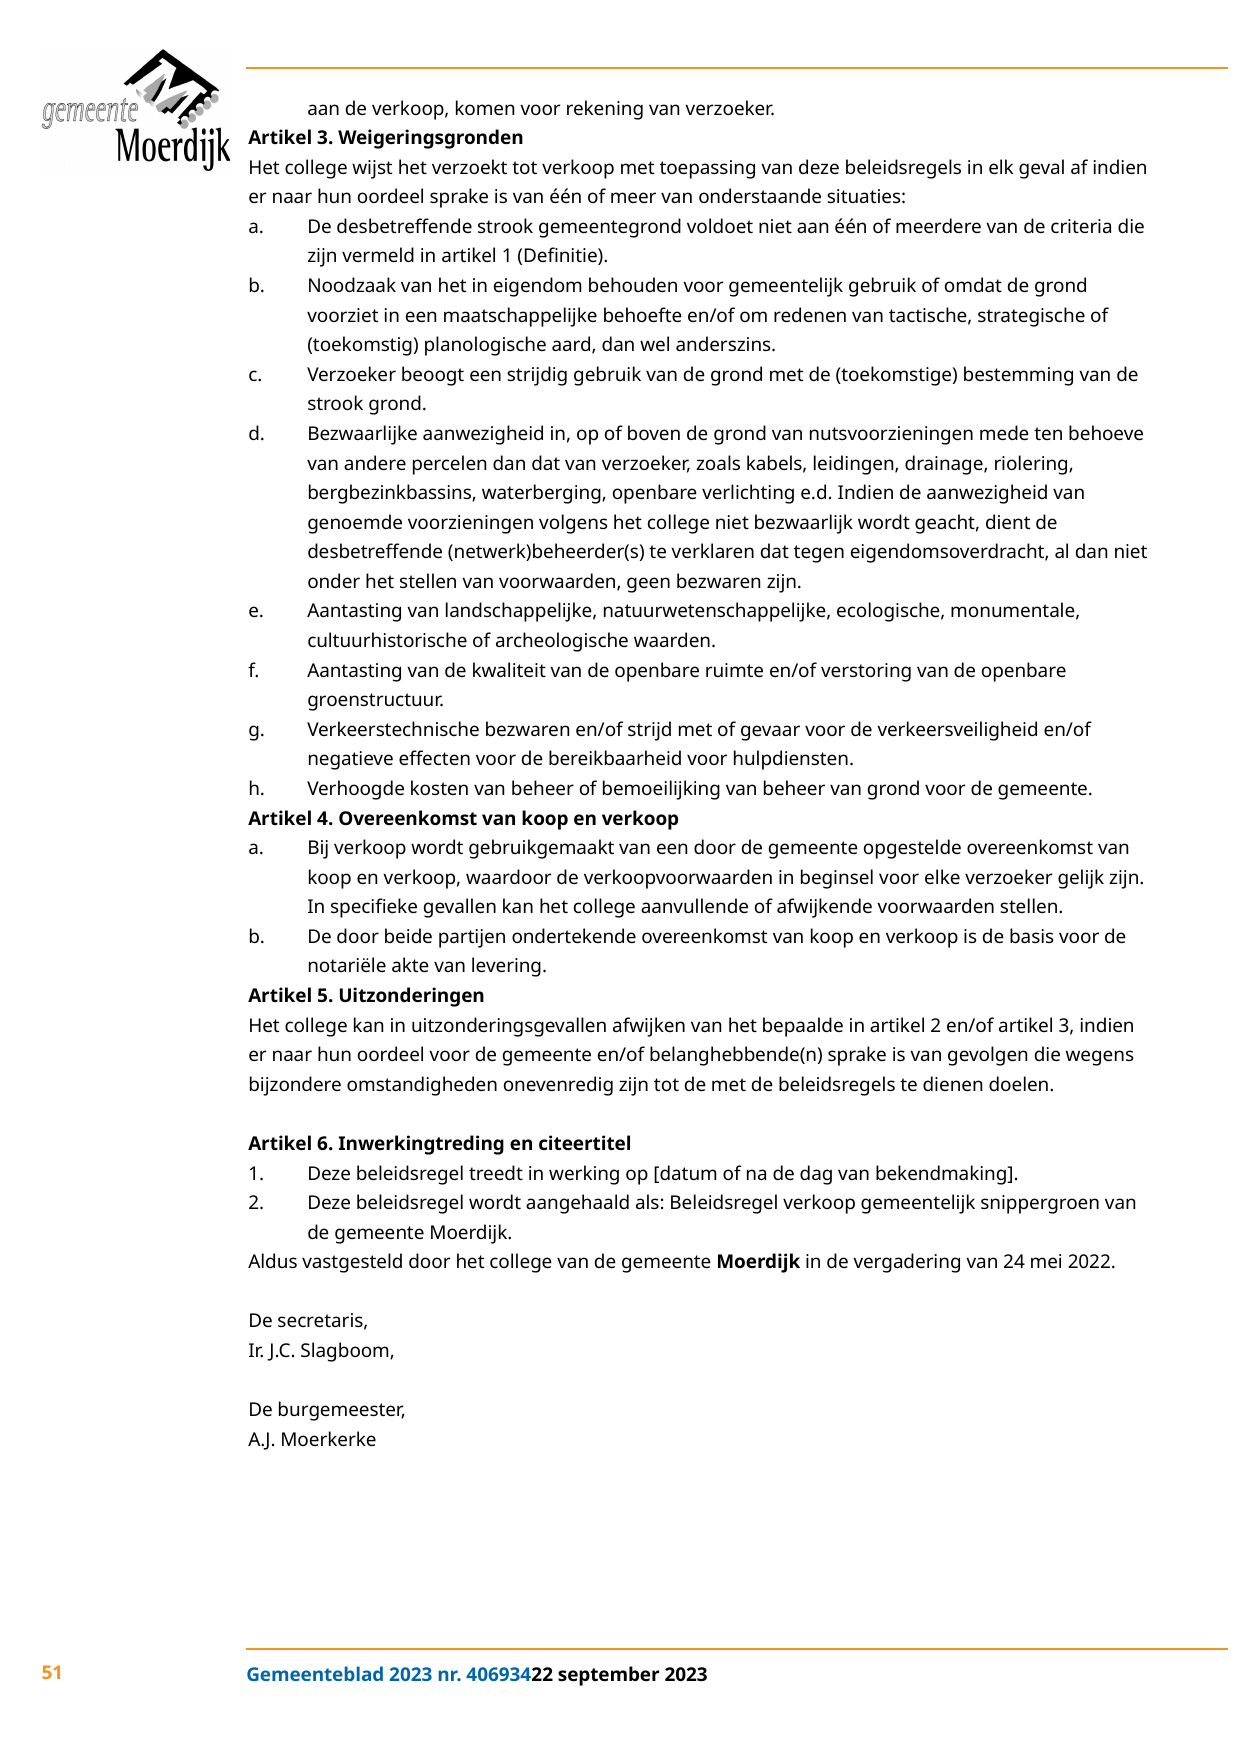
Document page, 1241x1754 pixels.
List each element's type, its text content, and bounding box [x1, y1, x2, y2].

list Aantasting van de kwaliteit van de openbare ruimte en/of verstoring van de openbare groenstructuur. [248, 657, 1152, 712]
list Verzoeker beoogt een strijdig gebruik van de grond met de (toekomstige) bestemming van de strook grond. [248, 361, 1152, 416]
list De desbetreffende strook gemeentegrond voldoet niet aan één of meerdere van de criteria die zijn vermeld in artikel 1 (Definitie). [248, 213, 1152, 268]
text Ir. J.C. Slagboom, [248, 1337, 1152, 1363]
list Noodzaak van het in eigendom behouden voor gemeentelijk gebruik of omdat de grond voorziet in een maatschappelijke behoefte en/of om redenen van tactische, strategische of (toekomstig) planologische aard, dan wel anderszins. [248, 272, 1152, 357]
list Verhoogde kosten van beheer of bemoeilijking van beheer van grond voor de gemeente. [248, 775, 1152, 801]
picture [41, 47, 231, 172]
list Deze beleidsregel wordt aangehaald als: Beleidsregel verkoop gemeentelijk snippergroen van de gemeente Moerdijk. [248, 1189, 1152, 1245]
list Bezwaarlijke aanwezigheid in, op of boven de grond van nutsvoorzieningen mede ten behoeve van andere percelen dan dat van verzoeker, zoals kabels, leidingen, drainage, riolering, bergbezinkbassins, waterberging, openbare verlichting e.d. Indien de aanwezigheid van genoemde voorzieningen volgens het college niet bezwaarlijk wordt geacht, dient de desbetreffende (netwerk)beheerder(s) te verklaren dat tegen eigendomsoverdracht, al dan niet onder het stellen van voorwaarden, geen bezwaren zijn. [248, 420, 1152, 594]
list Aantasting van landschappelijke, natuurwetenschappelijke, ecologische, monumentale, cultuurhistorische of archeologische waarden. [248, 598, 1152, 653]
text Aldus vastgesteld door het college van de gemeente Moerdijk in de vergadering van 24 mei 2022. [248, 1248, 1152, 1274]
text Artikel 3. Weigeringsgronden [248, 124, 1152, 150]
list Verkeerstechnische bezwaren en/of strijd met of gevaar voor de verkeersveiligheid en/of negatieve effecten voor de bereikbaarheid voor hulpdiensten. [248, 716, 1152, 771]
text De secretaris, [248, 1308, 1152, 1333]
text Artikel 4. Overeenkomst van koop en verkoop [248, 805, 1152, 831]
text Artikel 5. Uitzonderingen [248, 982, 1152, 1008]
text Het college wijst het verzoekt tot verkoop met toepassing van deze beleidsregels in elk geval af indien er naar hun oordeel sprake is van één of meer van onderstaande situaties: [248, 154, 1152, 209]
text Artikel 6. Inwerkingtreding en citeertitel [248, 1130, 1152, 1156]
text De burgemeester, [248, 1396, 1152, 1422]
text Het college kan in uitzonderingsgevallen afwijken van het bepaalde in artikel 2 en/of artikel 3, indien er naar hun oordeel voor de gemeente en/of belanghebbende(n) sprake is van gevolgen die wegens bijzondere omstandigheden onevenredig zijn tot de met de beleidsregels te dienen doelen. [248, 1012, 1152, 1097]
list De door beide partijen ondertekende overeenkomst van koop en verkoop is de basis voor de notariële akte van levering. [248, 923, 1152, 978]
text A.J. Moerkerke [248, 1426, 1152, 1452]
list Deze beleidsregel treedt in werking op [datum of na de dag van bekendmaking]. [248, 1160, 1152, 1186]
list Bij verkoop wordt gebruikgemaakt van een door de gemeente opgestelde overeenkomst van koop en verkoop, waardoor de verkoopvoorwaarden in beginsel voor elke verzoeker gelijk zijn. In specifieke gevallen kan het college aanvullende of afwijkende voorwaarden stellen. [248, 834, 1152, 919]
list aan de verkoop, komen voor rekening van verzoeker. [248, 95, 1152, 121]
